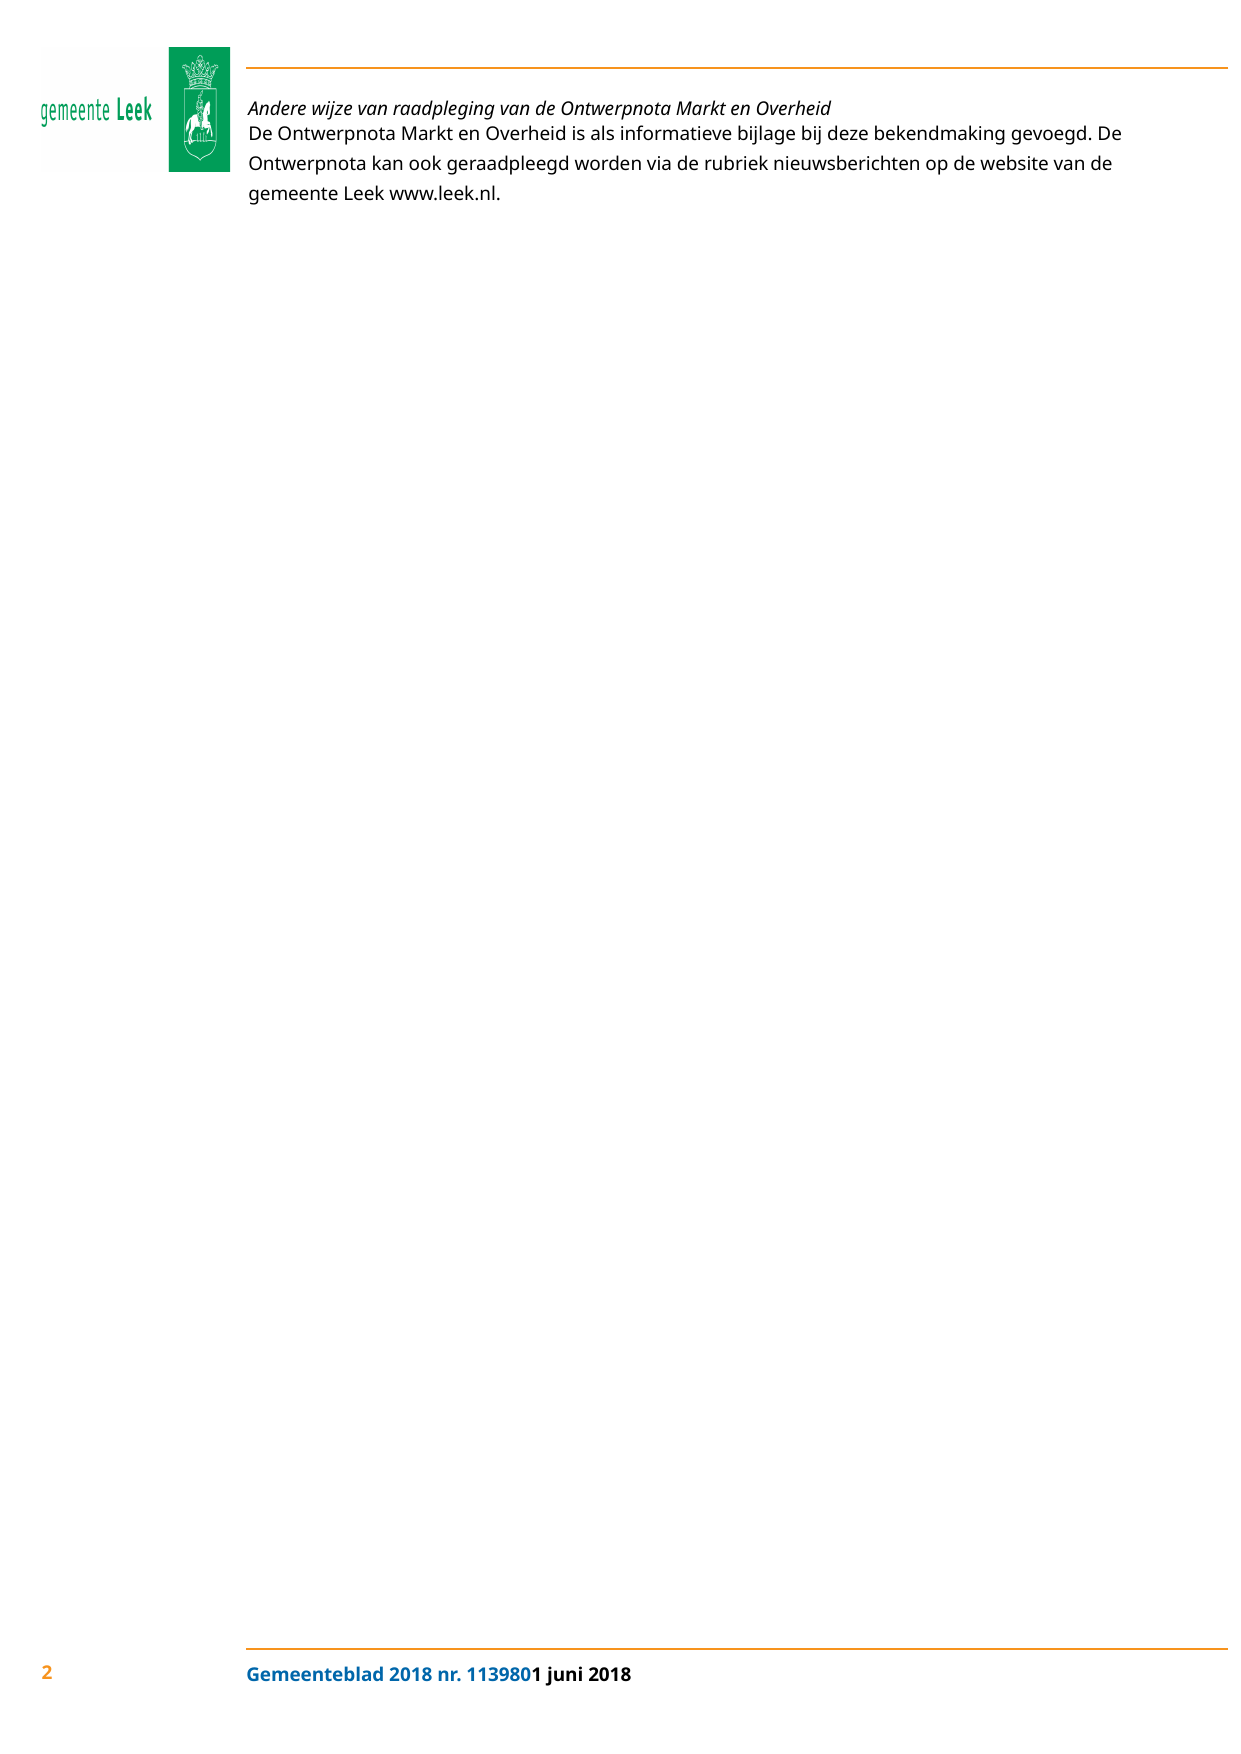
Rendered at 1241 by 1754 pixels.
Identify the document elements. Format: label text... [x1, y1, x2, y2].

text De Ontwerpnota Markt en Overheid is als informatieve bijlage bij deze bekendmaking gevoegd. De Ontwerpnota kan ook geraadpleegd worden via de rubriek nieuwsberichten op de website van de gemeente Leek www.leek.nl. [248, 121, 1152, 205]
picture [41, 47, 231, 172]
text Andere wijze van raadpleging van de Ontwerpnota Markt en Overheid [248, 95, 1152, 121]
